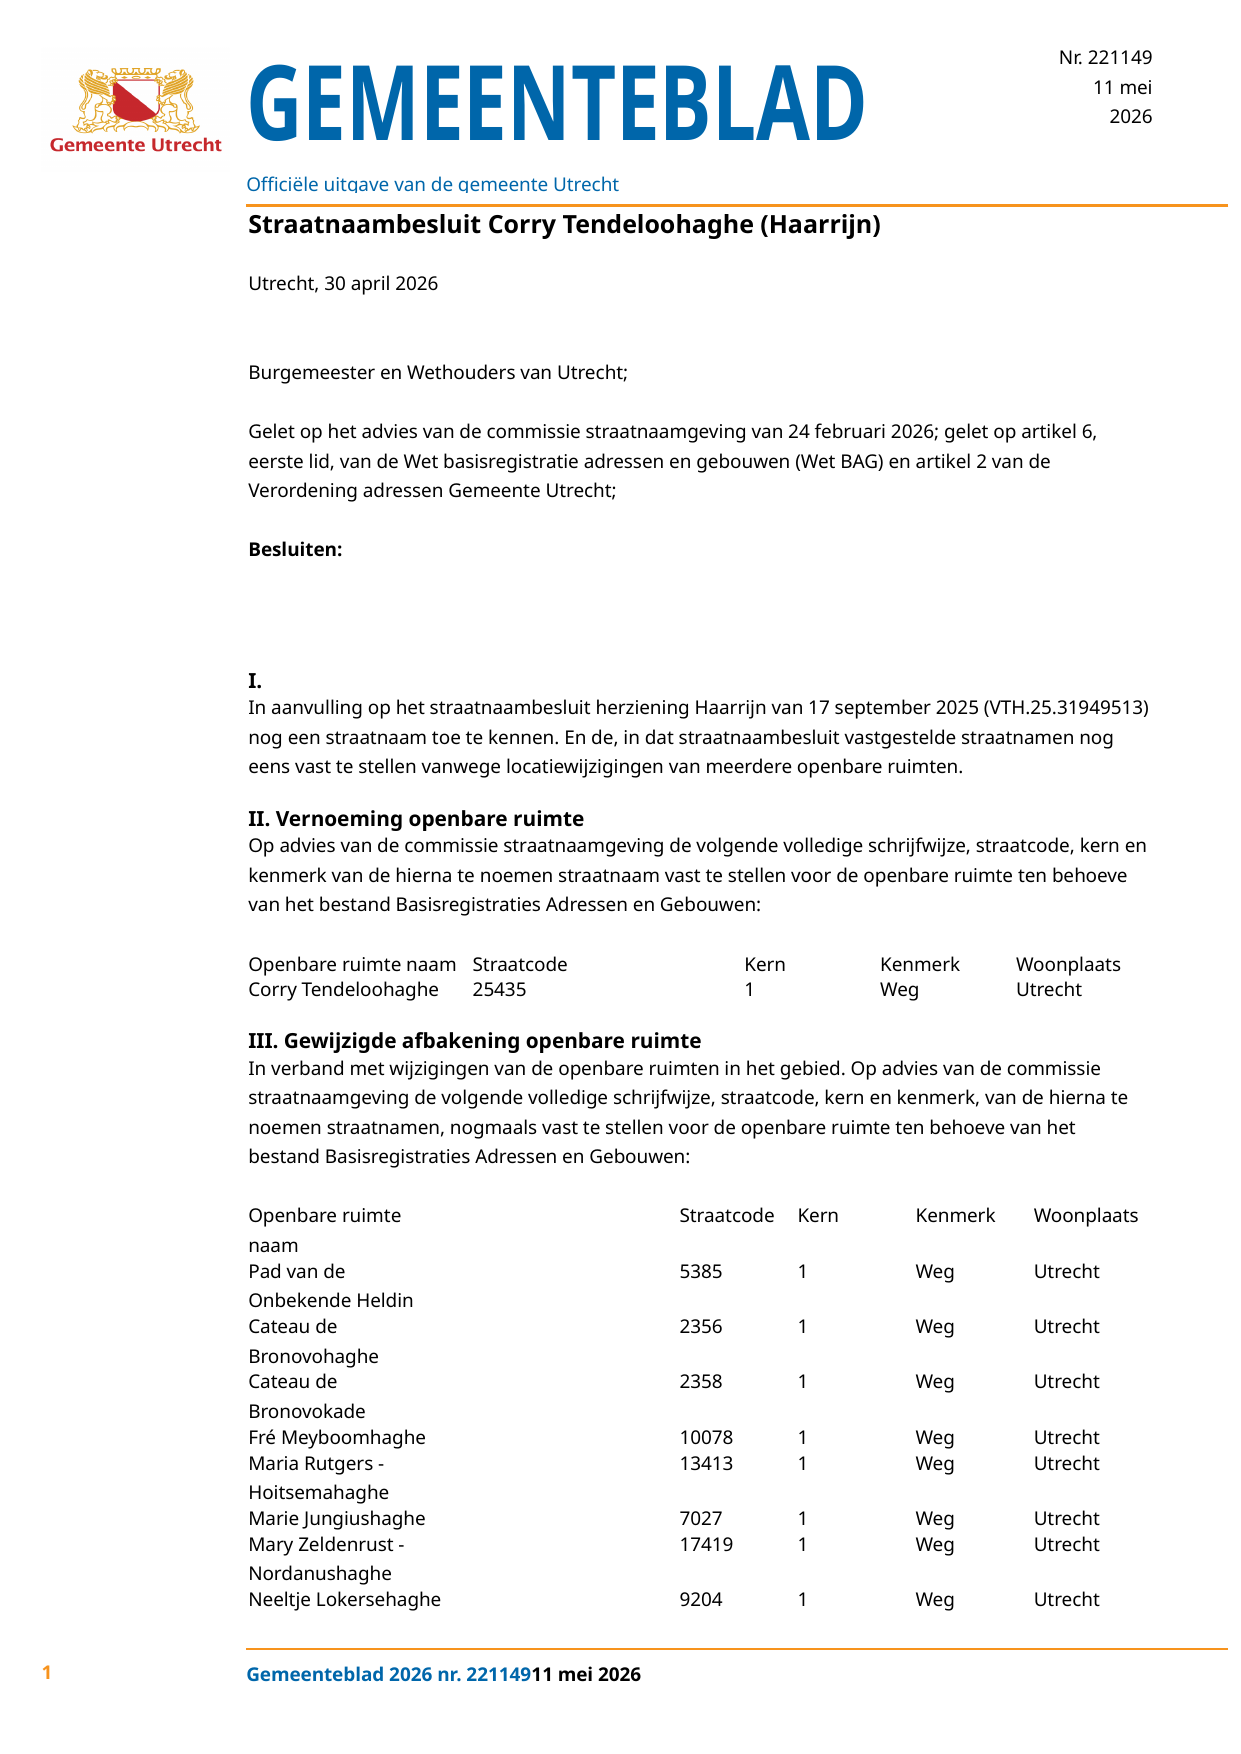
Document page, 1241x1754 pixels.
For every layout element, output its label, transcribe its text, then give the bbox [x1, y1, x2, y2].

picture [41, 47, 231, 172]
table_cell Utrecht [1016, 976, 1152, 1002]
table_cell Utrecht [1034, 1424, 1152, 1450]
table_cell 2356 [679, 1313, 797, 1369]
table_cell [443, 1369, 561, 1424]
table_cell Weg [915, 1313, 1033, 1369]
table_cell [561, 1369, 679, 1424]
table_header Openbare ruimte naam [248, 951, 472, 976]
table_cell 1 [797, 1531, 915, 1586]
table_cell Cateau de Bronovokade [248, 1369, 443, 1424]
table_cell Utrecht [1034, 1505, 1152, 1531]
text In aanvulling op het straatnaambesluit herziening Haarrijn van 17 september 2025 (VTH.25.31949513) nog een straatnaam toe te kennen. En de, in dat straatnaambesluit vastgestelde straatnamen nog eens vast te stellen vanwege locatiewijzigingen van meerdere openbare ruimten. [248, 694, 1152, 779]
table_cell 7027 [679, 1505, 797, 1531]
table_header Woonplaats [1034, 1203, 1152, 1258]
table_cell [561, 1450, 679, 1505]
text Straatnaambesluit Corry Tendeloohaghe (Haarrijn) [248, 207, 1152, 241]
table_cell Weg [915, 1586, 1033, 1612]
table_header [443, 1203, 561, 1258]
table_cell 1 [797, 1258, 915, 1313]
table_cell Cateau de Bronovohaghe [248, 1313, 443, 1369]
table_cell Weg [915, 1424, 1033, 1450]
table_cell Maria Rutgers - Hoitsemahaghe [248, 1450, 443, 1505]
table_header Woonplaats [1016, 951, 1152, 976]
text Besluiten: [248, 537, 1152, 562]
table_cell [561, 1531, 679, 1586]
table_cell [443, 1424, 561, 1450]
table_cell 9204 [679, 1586, 797, 1612]
text In verband met wijzigingen van de openbare ruimten in het gebied. Op advies van de commissie [248, 1055, 1152, 1080]
table_cell 17419 [679, 1531, 797, 1586]
text Op advies van de commissie straatnaamgeving de volgende volledige schrijfwijze, straatcode, kern en kenmerk van de hierna te noemen straatnaam vast te stellen voor de openbare ruimte ten behoeve van het bestand Basisregistraties Adressen en Gebouwen: [248, 832, 1152, 917]
table_cell Utrecht [1034, 1369, 1152, 1424]
table_cell Mary Zeldenrust - Nordanushaghe [248, 1531, 443, 1586]
table_cell 1 [797, 1369, 915, 1424]
table_cell Weg [915, 1369, 1033, 1424]
table_header Openbare ruimte naam [248, 1203, 443, 1258]
table_header Kenmerk [915, 1203, 1033, 1258]
table_cell 2358 [679, 1369, 797, 1424]
table_cell Weg [880, 976, 1016, 1002]
text Gelet op het advies van de commissie straatnaamgeving van 24 februari 2026; gelet op artikel 6, eerste lid, van de Wet basisregistratie adressen en gebouwen (Wet BAG) en artikel 2 van de Verordening adressen Gemeente Utrecht; [248, 418, 1152, 503]
table_cell Weg [915, 1258, 1033, 1313]
table_header Kern [797, 1203, 915, 1258]
text straatnaamgeving de volgende volledige schrijfwijze, straatcode, kern en kenmerk, van de hierna te noemen straatnamen, nogmaals vast te stellen voor de openbare ruimte ten behoeve van het bestand Basisregistraties Adressen en Gebouwen: [248, 1084, 1152, 1169]
table_cell Pad van de Onbekende Heldin [248, 1258, 443, 1313]
text II. Vernoeming openbare ruimte [248, 804, 1152, 832]
table_cell Utrecht [1034, 1531, 1152, 1586]
table_cell Weg [915, 1450, 1033, 1505]
table_cell 1 [744, 976, 880, 1002]
table_header [561, 1203, 679, 1258]
table_cell Utrecht [1034, 1450, 1152, 1505]
table_cell [443, 1258, 561, 1313]
table_cell 25435 [473, 976, 608, 1002]
table_cell Weg [915, 1531, 1033, 1586]
text III. Gewijzigde afbakening openbare ruimte [248, 1026, 1152, 1055]
table_cell Utrecht [1034, 1586, 1152, 1612]
table_cell 10078 [679, 1424, 797, 1450]
table_header Kenmerk [880, 951, 1016, 976]
table_header Straatcode [679, 1203, 797, 1258]
table_cell Marie Jungiushaghe [248, 1505, 443, 1531]
table_cell 1 [797, 1313, 915, 1369]
table_cell [443, 1505, 561, 1531]
table_cell 1 [797, 1424, 915, 1450]
table_cell 5385 [679, 1258, 797, 1313]
table_cell Neeltje Lokersehaghe [248, 1586, 443, 1612]
table_cell [443, 1586, 561, 1612]
text I. [248, 666, 1152, 694]
table_cell [561, 1586, 679, 1612]
table_cell [561, 1424, 679, 1450]
table_cell Fré Meyboomhaghe [248, 1424, 443, 1450]
text Utrecht, 30 april 2026 [248, 270, 1152, 296]
table_cell Utrecht [1034, 1313, 1152, 1369]
table_cell [561, 1313, 679, 1369]
table_cell [443, 1450, 561, 1505]
table_header [608, 951, 744, 976]
table_cell Utrecht [1034, 1258, 1152, 1313]
table_cell Weg [915, 1505, 1033, 1531]
table_cell [443, 1313, 561, 1369]
table_cell 1 [797, 1505, 915, 1531]
text Burgemeester en Wethouders van Utrecht; [248, 359, 1152, 385]
table_cell 1 [797, 1450, 915, 1505]
table_cell Corry Tendeloohaghe [248, 976, 472, 1002]
table_cell 13413 [679, 1450, 797, 1505]
table_header Straatcode [473, 951, 608, 976]
table_cell [443, 1531, 561, 1586]
table_cell 1 [797, 1586, 915, 1612]
table_cell [561, 1258, 679, 1313]
table_cell [561, 1505, 679, 1531]
table_header Kern [744, 951, 880, 976]
table_cell [608, 976, 744, 1002]
